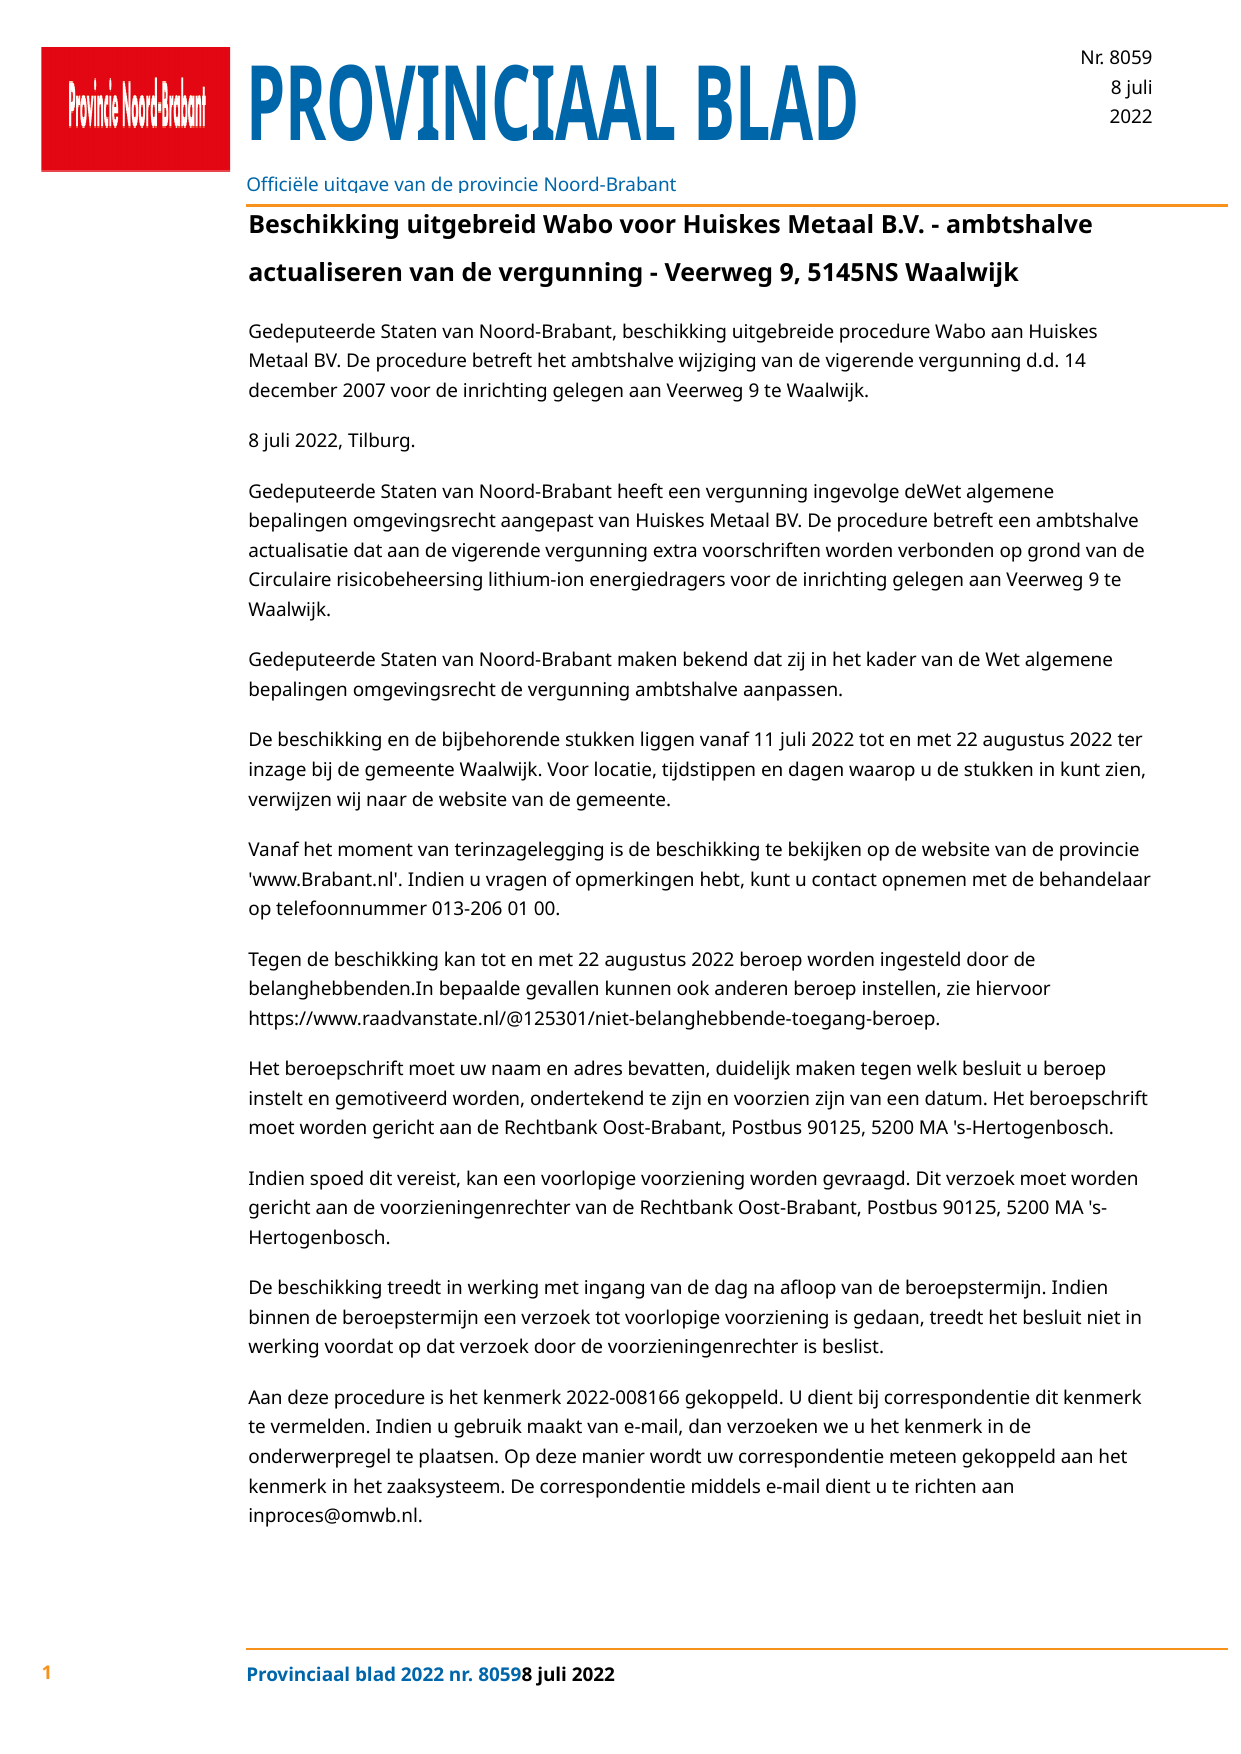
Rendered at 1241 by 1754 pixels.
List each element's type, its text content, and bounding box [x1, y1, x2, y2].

text 8 juli 2022, Tilburg. [248, 427, 1152, 453]
text Gedeputeerde Staten van Noord-Brabant, beschikking uitgebreide procedure Wabo aan Huiskes Metaal BV. De procedure betreft het ambtshalve wijziging van de vigerende vergunning d.d. 14 december 2007 voor de inrichting gelegen aan Veerweg 9 te Waalwijk. [248, 318, 1152, 403]
text De beschikking en de bijbehorende stukken liggen vanaf 11 juli 2022 tot en met 22 augustus 2022 ter inzage bij de gemeente Waalwijk. Voor locatie, tijdstippen en dagen waarop u de stukken in kunt zien, verwijzen wij naar de website van de gemeente. [248, 727, 1152, 812]
text Gedeputeerde Staten van Noord-Brabant heeft een vergunning ingevolge deWet algemene bepalingen omgevingsrecht aangepast van Huiskes Metaal BV. De procedure betreft een ambtshalve actualisatie dat aan de vigerende vergunning extra voorschriften worden verbonden op grond van de Circulaire risicobeheersing lithium-ion energiedragers voor de inrichting gelegen aan Veerweg 9 te Waalwijk. [248, 478, 1152, 622]
text De beschikking treedt in werking met ingang van de dag na afloop van de beroepstermijn. Indien binnen de beroepstermijn een verzoek tot voorlopige voorziening is gedaan, treedt het besluit niet in werking voordat op dat verzoek door de voorzieningenrechter is beslist. [248, 1274, 1152, 1359]
text Gedeputeerde Staten van Noord-Brabant maken bekend dat zij in het kader van de Wet algemene bepalingen omgevingsrecht de vergunning ambtshalve aanpassen. [248, 647, 1152, 702]
text Beschikking uitgebreid Wabo voor Huiskes Metaal B.V. - ambtshalve actualiseren van de vergunning - Veerweg 9, 5145NS Waalwijk [248, 207, 1152, 288]
text Indien spoed dit vereist, kan een voorlopige voorziening worden gevraagd. Dit verzoek moet worden gericht aan de voorzieningenrechter van de Rechtbank Oost-Brabant, Postbus 90125, 5200 MA 's-Hertogenbosch. [248, 1165, 1152, 1250]
text Aan deze procedure is het kenmerk 2022-008166 gekoppeld. U dient bij correspondentie dit kenmerk te vermelden. Indien u gebruik maakt van e-mail, dan verzoeken we u het kenmerk in de onderwerpregel te plaatsen. Op deze manier wordt uw correspondentie meteen gekoppeld aan het kenmerk in het zaaksysteem. De correspondentie middels e-mail dient u te richten aan inproces@omwb.nl. [248, 1384, 1152, 1528]
text Tegen de beschikking kan tot en met 22 augustus 2022 beroep worden ingesteld door de belanghebbenden.In bepaalde gevallen kunnen ook anderen beroep instellen, zie hiervoor https://www.raadvanstate.nl/@125301/niet-belanghebbende-toegang-beroep. [248, 946, 1152, 1031]
text Vanaf het moment van terinzagelegging is de beschikking te bekijken op de website van de provincie 'www.Brabant.nl'. Indien u vragen of opmerkingen hebt, kunt u contact opnemen met de behandelaar op telefoonnummer 013-206 01 00. [248, 836, 1152, 921]
text Het beroepschrift moet uw naam en adres bevatten, duidelijk maken tegen welk besluit u beroep instelt en gemotiveerd worden, ondertekend te zijn en voorzien zijn van een datum. Het beroepschrift moet worden gericht aan de Rechtbank Oost-Brabant, Postbus 90125, 5200 MA 's-Hertogenbosch. [248, 1055, 1152, 1140]
picture [41, 47, 231, 172]
